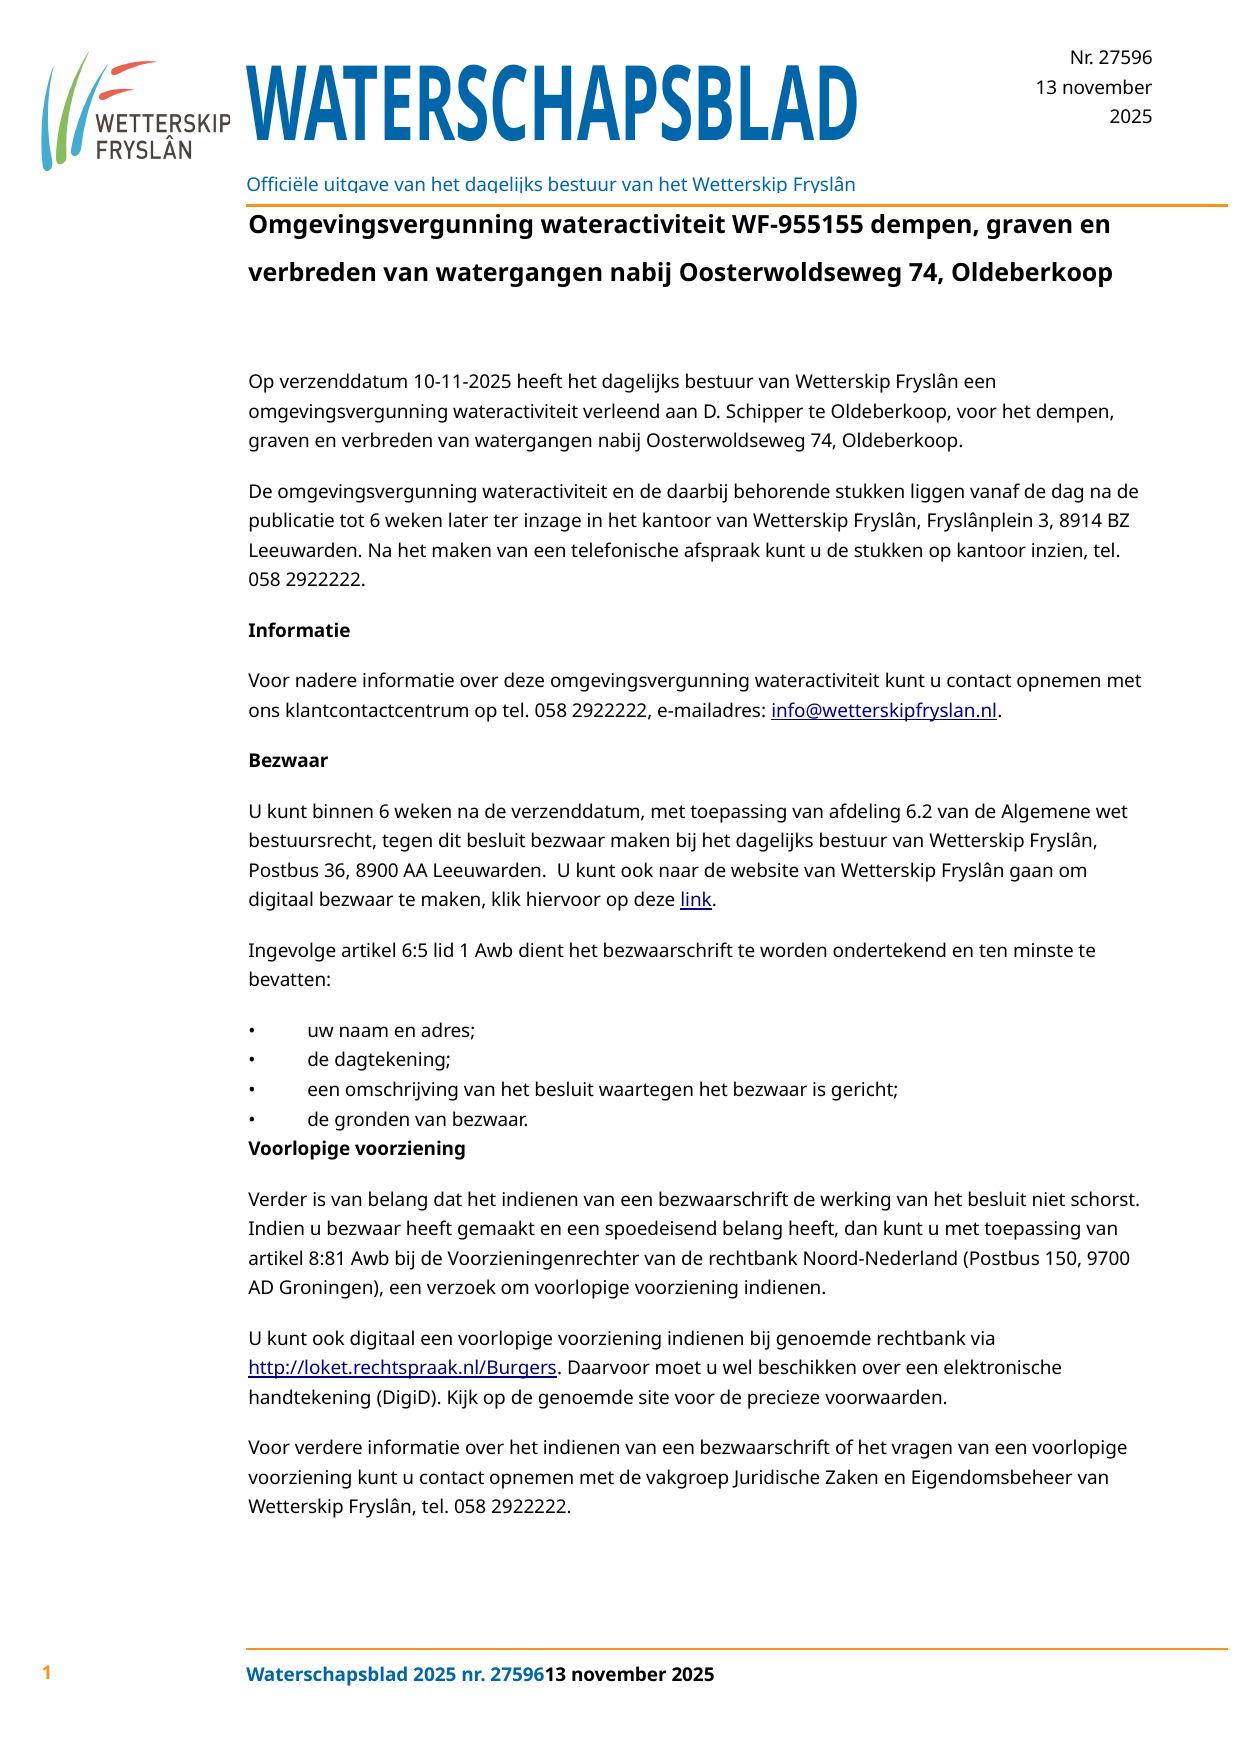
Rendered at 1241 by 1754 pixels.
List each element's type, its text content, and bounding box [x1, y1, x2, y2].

list een omschrijving van het besluit waartegen het bezwaar is gericht; [248, 1076, 1152, 1102]
text Informatie [248, 617, 1152, 643]
text Voorlopige voorziening [248, 1135, 1152, 1161]
text U kunt binnen 6 weken na de verzenddatum, met toepassing van afdeling 6.2 van de Algemene wet bestuursrecht, tegen dit besluit bezwaar maken bij het dagelijks bestuur van Wetterskip Fryslân, Postbus 36, 8900 AA Leeuwarden. U kunt ook naar de website van Wetterskip Fryslân gaan om digitaal bezwaar te maken, klik hiervoor op deze link. [248, 798, 1152, 912]
text Voor verdere informatie over het indienen van een bezwaarschrift of het vragen van een voorlopige voorziening kunt u contact opnemen met de vakgroep Juridische Zaken en Eigendomsbeheer van Wetterskip Fryslân, tel. 058 2922222. [248, 1434, 1152, 1519]
text Bezwaar [248, 747, 1152, 773]
list de dagtekening; [248, 1047, 1152, 1072]
list uw naam en adres; [248, 1017, 1152, 1043]
text Omgevingsvergunning wateractiviteit WF-955155 dempen, graven en verbreden van watergangen nabij Oosterwoldseweg 74, Oldeberkoop [248, 207, 1152, 288]
text Op verzenddatum 10-11-2025 heeft het dagelijks bestuur van Wetterskip Fryslân een omgevingsvergunning wateractiviteit verleend aan D. Schipper te Oldeberkoop, voor het dempen, graven en verbreden van watergangen nabij Oosterwoldseweg 74, Oldeberkoop. [248, 368, 1152, 453]
text U kunt ook digitaal een voorlopige voorziening indienen bij genoemde rechtbank via http://loket.rechtspraak.nl/Burgers. Daarvoor moet u wel beschikken over een elektronische handtekening (DigiD). Kijk op de genoemde site voor de precieze voorwaarden. [248, 1325, 1152, 1410]
text De omgevingsvergunning wateractiviteit en de daarbij behorende stukken liggen vanaf de dag na de publicatie tot 6 weken later ter inzage in het kantoor van Wetterskip Fryslân, Fryslânplein 3, 8914 BZ Leeuwarden. Na het maken van een telefonische afspraak kunt u de stukken op kantoor inzien, tel. 058 2922222. [248, 478, 1152, 592]
text Verder is van belang dat het indienen van een bezwaarschrift de werking van het besluit niet schorst. Indien u bezwaar heeft gemaakt en een spoedeisend belang heeft, dan kunt u met toepassing van artikel 8:81 Awb bij de Voorzieningenrechter van de rechtbank Noord-Nederland (Postbus 150, 9700 AD Groningen), een verzoek om voorlopige voorziening indienen. [248, 1186, 1152, 1300]
text Voor nadere informatie over deze omgevingsvergunning wateractiviteit kunt u contact opnemen met ons klantcontactcentrum op tel. 058 2922222, e-mailadres: info@wetterskipfryslan.nl. [248, 667, 1152, 723]
picture [41, 47, 231, 172]
text Ingevolge artikel 6:5 lid 1 Awb dient het bezwaarschrift te worden ondertekend en ten minste te bevatten: [248, 937, 1152, 992]
list de gronden van bezwaar. [248, 1106, 1152, 1132]
